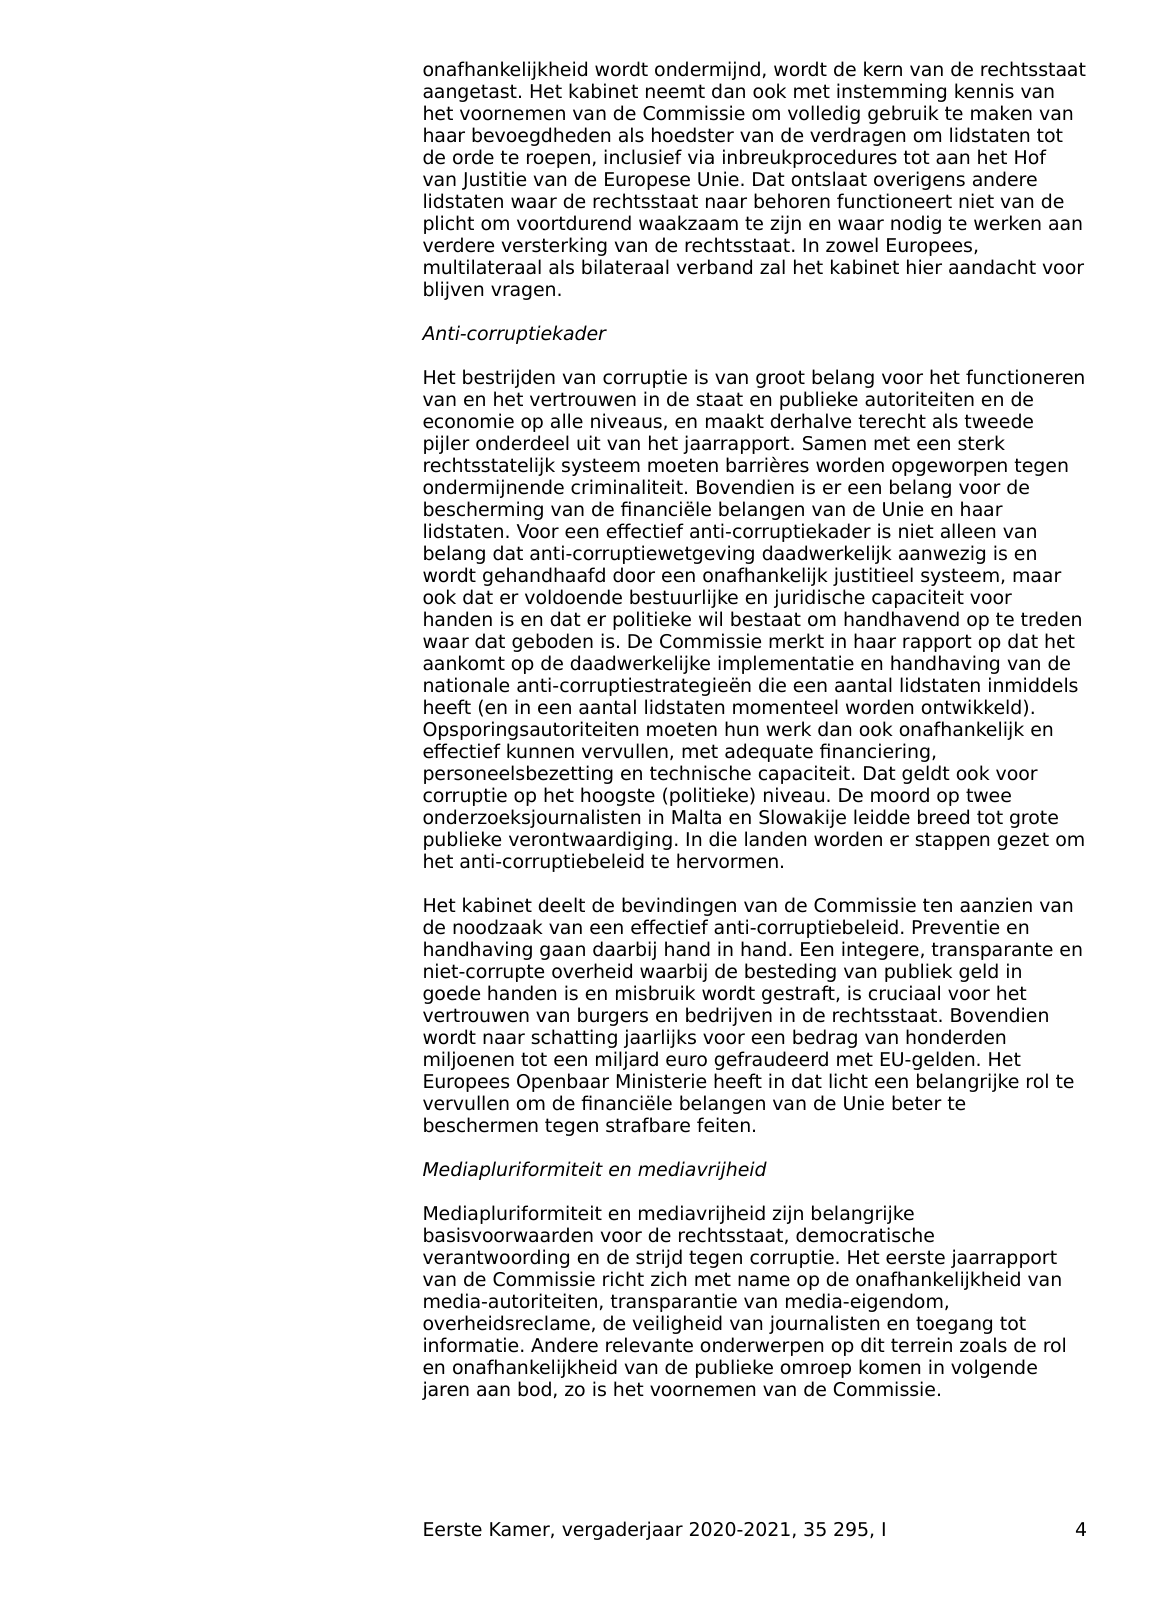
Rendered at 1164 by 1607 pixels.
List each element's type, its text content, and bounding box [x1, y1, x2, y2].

text Het kabinet deelt de bevindingen van de Commissie ten aanzien van de noodzaak van een effectief anti-corruptiebeleid. Preventie en handhaving gaan daarbij hand in hand. Een integere, transparante en niet-corrupte overheid waarbij de besteding van publiek geld in goede handen is en misbruik wordt gestraft, is cruciaal voor het vertrouwen van burgers en bedrijven in de rechtsstaat. Bovendien wordt naar schatting jaarlijks voor een bedrag van honderden miljoenen tot een miljard euro gefraudeerd met EU-gelden. Het Europees Openbaar Ministerie heeft in dat licht een belangrijke rol te vervullen om de financiële belangen van de Unie beter te beschermen tegen strafbare feiten. [422, 895, 1087, 1137]
text Het bestrijden van corruptie is van groot belang voor het functioneren van en het vertrouwen in de staat en publieke autoriteiten en de economie op alle niveaus, en maakt derhalve terecht als tweede pijler onderdeel uit van het jaarrapport. Samen met een sterk rechtsstatelijk systeem moeten barrières worden opgeworpen tegen ondermijnende criminaliteit. Bovendien is er een belang voor de bescherming van de financiële belangen van de Unie en haar lidstaten. Voor een effectief anti-corruptiekader is niet alleen van belang dat anti-corruptiewetgeving daadwerkelijk aanwezig is en wordt gehandhaafd door een onafhankelijk justitieel systeem, maar ook dat er voldoende bestuurlijke en juridische capaciteit voor handen is en dat er politieke wil bestaat om handhavend op te treden waar dat geboden is. De Commissie merkt in haar rapport op dat het aankomt op de daadwerkelijke implementatie en handhaving van de nationale anti-corruptiestrategieën die een aantal lidstaten inmiddels heeft (en in een aantal lidstaten momenteel worden ontwikkeld). Opsporingsautoriteiten moeten hun werk dan ook onafhankelijk en effectief kunnen vervullen, met adequate financiering, personeelsbezetting en technische capaciteit. Dat geldt ook voor corruptie op het hoogste (politieke) niveau. De moord op twee onderzoeksjournalisten in Malta en Slowakije leidde breed tot grote publieke verontwaardiging. In die landen worden er stappen gezet om het anti-corruptiebeleid te hervormen. [422, 367, 1087, 873]
subtitle Mediapluriformiteit en mediavrijheid [422, 1159, 1087, 1181]
text onafhankelijkheid wordt ondermijnd, wordt de kern van de rechtsstaat aangetast. Het kabinet neemt dan ook met instemming kennis van het voornemen van de Commissie om volledig gebruik te maken van haar bevoegdheden als hoedster van de verdragen om lidstaten tot de orde te roepen, inclusief via inbreukprocedures tot aan het Hof van Justitie van de Europese Unie. Dat ontslaat overigens andere lidstaten waar de rechtsstaat naar behoren functioneert niet van de plicht om voortdurend waakzaam te zijn en waar nodig te werken aan verdere versterking van de rechtsstaat. In zowel Europees, multilateraal als bilateraal verband zal het kabinet hier aandacht voor blijven vragen. [422, 59, 1087, 301]
subtitle Anti-corruptiekader [422, 323, 1087, 345]
text Mediapluriformiteit en mediavrijheid zijn belangrijke basisvoorwaarden voor de rechtsstaat, democratische verantwoording en de strijd tegen corruptie. Het eerste jaarrapport van de Commissie richt zich met name op de onafhankelijkheid van media-autoriteiten, transparantie van media-eigendom, overheidsreclame, de veiligheid van journalisten en toegang tot informatie. Andere relevante onderwerpen op dit terrein zoals de rol en onafhankelijkheid van de publieke omroep komen in volgende jaren aan bod, zo is het voornemen van de Commissie. [422, 1203, 1087, 1401]
